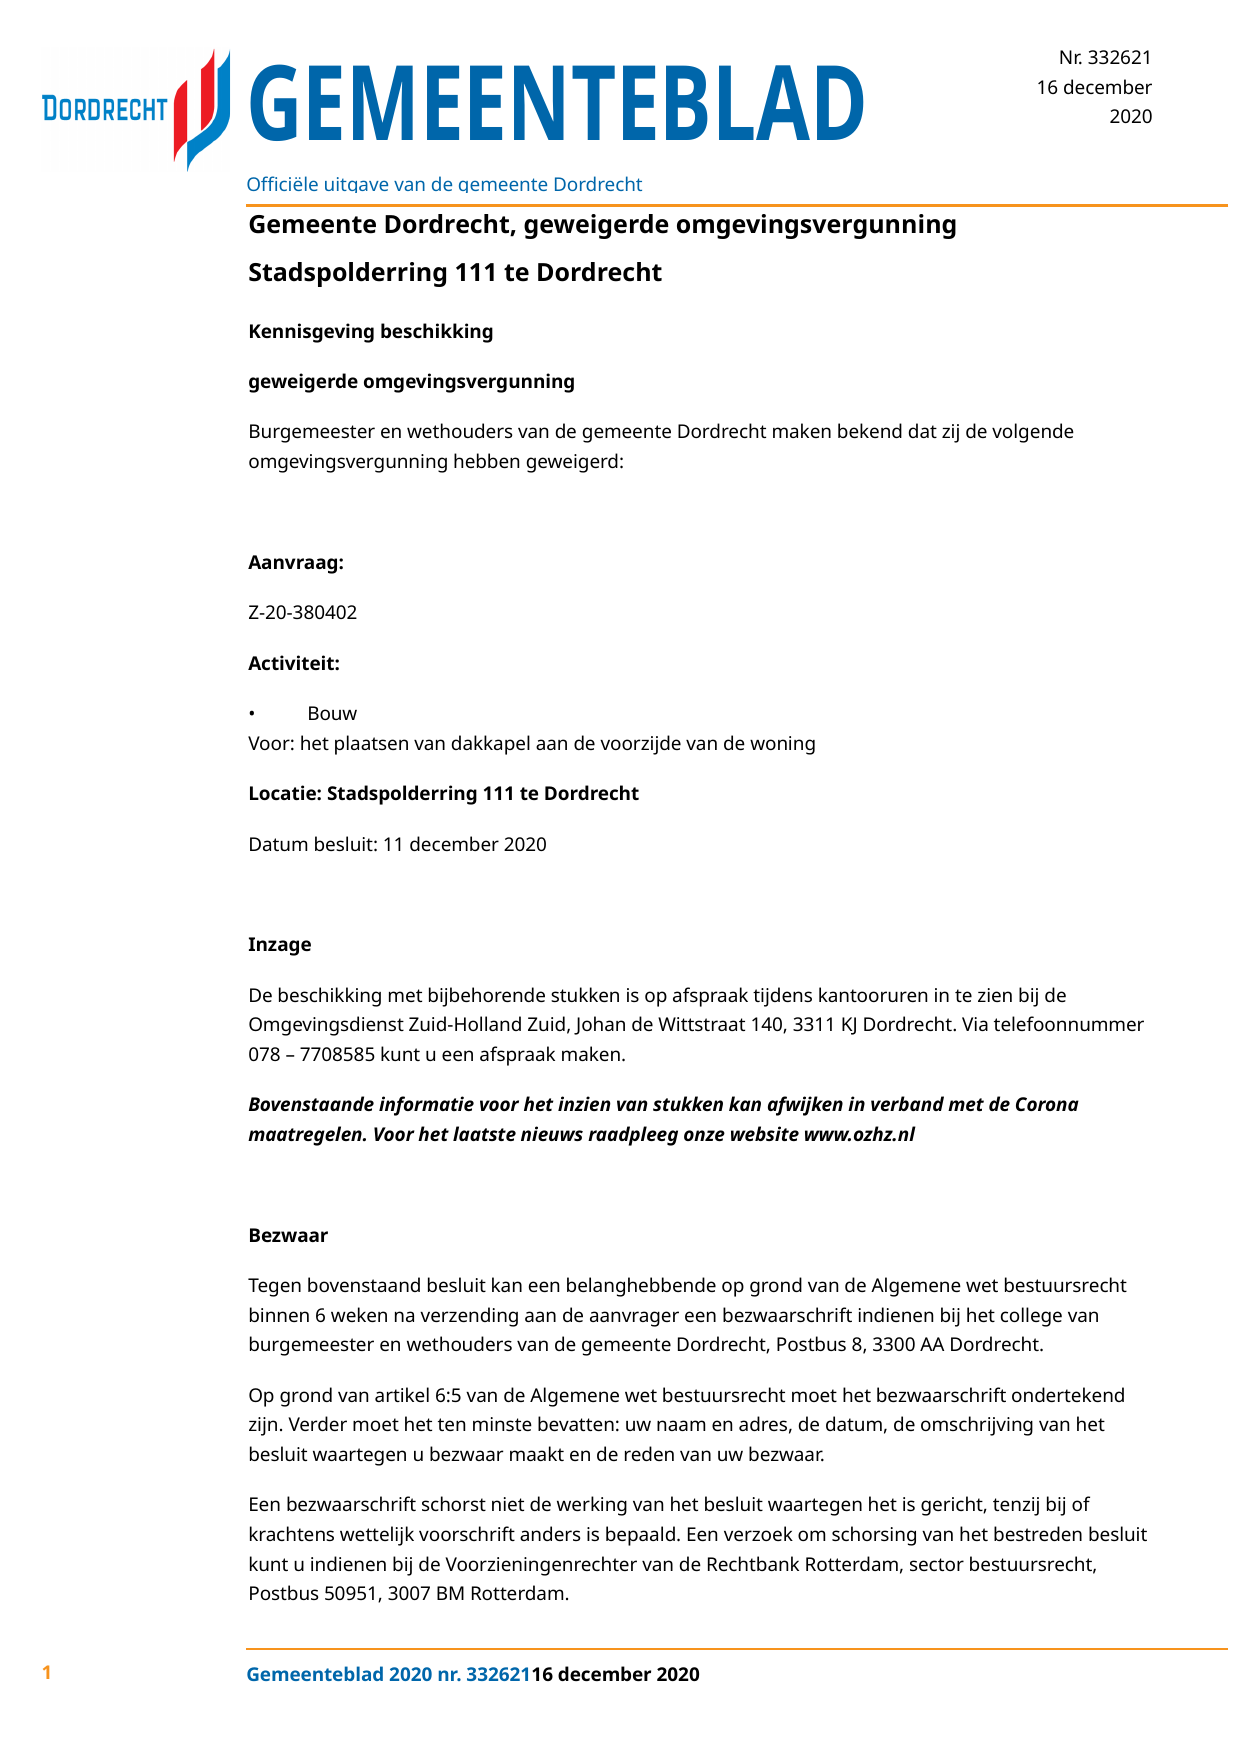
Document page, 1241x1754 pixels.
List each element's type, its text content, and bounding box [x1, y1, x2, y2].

text Een bezwaarschrift schorst niet de werking van het besluit waartegen het is gericht, tenzij bij of krachtens wettelijk voorschrift anders is bepaald. Een verzoek om schorsing van het bestreden besluit kunt u indienen bij de Voorzieningenrechter van de Rechtbank Rotterdam, sector bestuursrecht, Postbus 50951, 3007 BM Rotterdam. [248, 1492, 1152, 1606]
text Inzage [248, 932, 1152, 957]
text Burgemeester en wethouders van de gemeente Dordrecht maken bekend dat zij de volgende omgevingsvergunning hebben geweigerd: [248, 419, 1152, 474]
text Locatie: Stadspolderring 111 te Dordrecht [248, 780, 1152, 806]
text geweigerde omgevingsvergunning [248, 368, 1152, 394]
text Tegen bovenstaand besluit kan een belanghebbende op grond van de Algemene wet bestuursrecht binnen 6 weken na verzending aan de aanvrager een bezwaarschrift indienen bij het college van burgemeester en wethouders van de gemeente Dordrecht, Postbus 8, 3300 AA Dordrecht. [248, 1272, 1152, 1357]
text Aanvraag: [248, 549, 1152, 575]
text Activiteit: [248, 650, 1152, 676]
text De beschikking met bijbehorende stukken is op afspraak tijdens kantooruren in te zien bij de Omgevingsdienst Zuid-Holland Zuid, Johan de Wittstraat 140, 3311 KJ Dordrecht. Via telefoonnummer 078 – 7708585 kunt u een afspraak maken. [248, 982, 1152, 1067]
text Kennisgeving beschikking [248, 318, 1152, 344]
text Gemeente Dordrecht, geweigerde omgevingsvergunning Stadspolderring 111 te Dordrecht [248, 207, 1152, 288]
picture [41, 47, 231, 172]
text Voor: het plaatsen van dakkapel aan de voorzijde van de woning [248, 730, 1152, 756]
text Z-20-380402 [248, 599, 1152, 625]
text Op grond van artikel 6:5 van de Algemene wet bestuursrecht moet het bezwaarschrift ondertekend zijn. Verder moet het ten minste bevatten: uw naam en adres, de datum, de omschrijving van het besluit waartegen u bezwaar maakt en de reden van uw bezwaar. [248, 1382, 1152, 1467]
list Bouw [248, 700, 1152, 726]
text Datum besluit: 11 december 2020 [248, 831, 1152, 857]
text Bovenstaande informatie voor het inzien van stukken kan afwijken in verband met de Corona maatregelen. Voor het laatste nieuws raadpleeg onze website www.ozhz.nl [248, 1092, 1152, 1147]
text Bezwaar [248, 1222, 1152, 1248]
